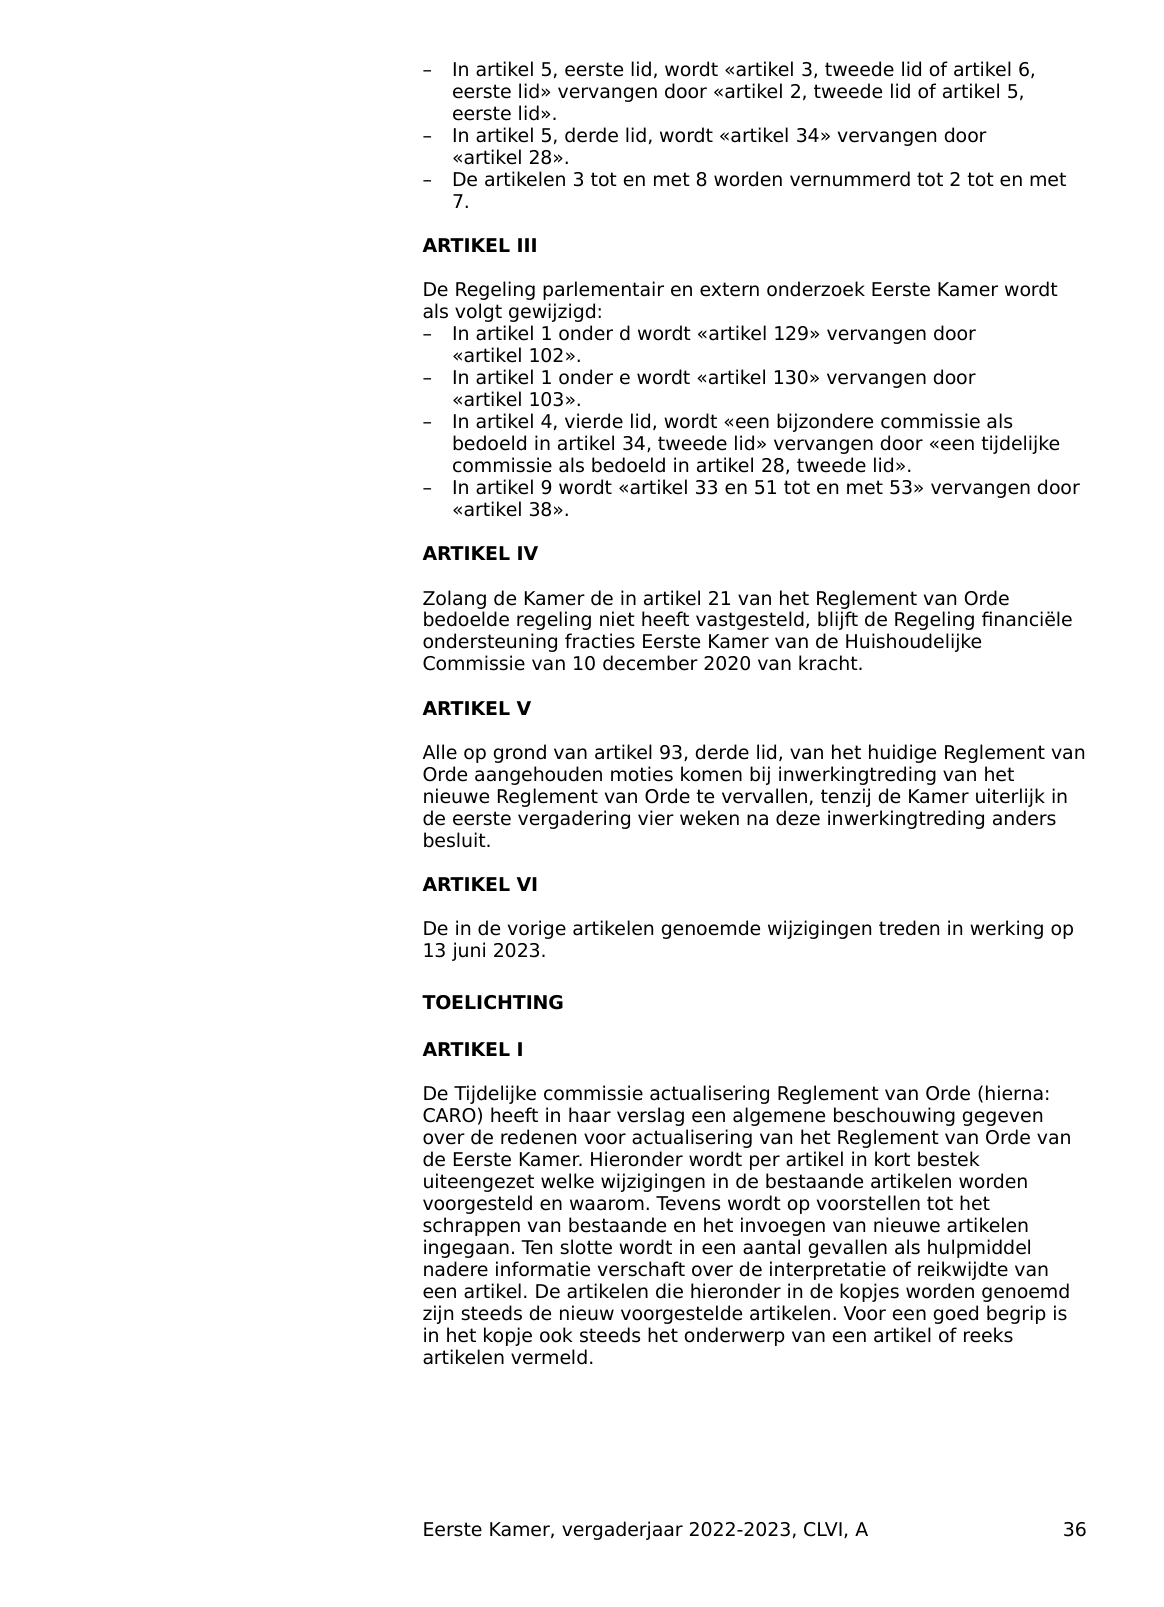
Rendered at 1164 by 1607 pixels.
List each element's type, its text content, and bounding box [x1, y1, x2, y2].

subtitle ARTIKEL VI [422, 874, 1087, 896]
subtitle TOELICHTING [422, 992, 1087, 1014]
text – De artikelen 3 tot en met 8 worden vernummerd tot 2 tot en met 7. [422, 169, 1087, 213]
text – In artikel 5, eerste lid, wordt «artikel 3, tweede lid of artikel 6, eerste lid» vervangen door «artikel 2, tweede lid of artikel 5, eerste lid». [422, 59, 1087, 125]
text De Regeling parlementair en extern onderzoek Eerste Kamer wordt als volgt gewijzigd: [422, 279, 1087, 323]
text – In artikel 1 onder d wordt «artikel 129» vervangen door «artikel 102». [422, 323, 1087, 367]
subtitle ARTIKEL I [422, 1039, 1087, 1061]
text – In artikel 1 onder e wordt «artikel 130» vervangen door «artikel 103». [422, 367, 1087, 411]
text – In artikel 4, vierde lid, wordt «een bijzondere commissie als bedoeld in artikel 34, tweede lid» vervangen door «een tijdelijke commissie als bedoeld in artikel 28, tweede lid». [422, 411, 1087, 477]
text – In artikel 5, derde lid, wordt «artikel 34» vervangen door «artikel 28». [422, 125, 1087, 169]
text De in de vorige artikelen genoemde wijzigingen treden in werking op 13 juni 2023. [422, 918, 1087, 962]
text – In artikel 9 wordt «artikel 33 en 51 tot en met 53» vervangen door «artikel 38». [422, 477, 1087, 521]
text Alle op grond van artikel 93, derde lid, van het huidige Reglement van Orde aangehouden moties komen bij inwerkingtreding van het nieuwe Reglement van Orde te vervallen, tenzij de Kamer uiterlijk in de eerste vergadering vier weken na deze inwerkingtreding anders besluit. [422, 742, 1087, 852]
subtitle ARTIKEL V [422, 697, 1087, 719]
text Zolang de Kamer de in artikel 21 van het Reglement van Orde bedoelde regeling niet heeft vastgesteld, blijft de Regeling financiële ondersteuning fracties Eerste Kamer van de Huishoudelijke Commissie van 10 december 2020 van kracht. [422, 587, 1087, 675]
subtitle ARTIKEL III [422, 235, 1087, 257]
text De Tijdelijke commissie actualisering Reglement van Orde (hierna: CARO) heeft in haar verslag een algemene beschouwing gegeven over de redenen voor actualisering van het Reglement van Orde van de Eerste Kamer. Hieronder wordt per artikel in kort bestek uiteengezet welke wijzigingen in de bestaande artikelen worden voorgesteld en waarom. Tevens wordt op voorstellen tot het schrappen van bestaande en het invoegen van nieuwe artikelen ingegaan. Ten slotte wordt in een aantal gevallen als hulpmiddel nadere informatie verschaft over de interpretatie of reikwijdte van een artikel. De artikelen die hieronder in de kopjes worden genoemd zijn steeds de nieuw voorgestelde artikelen. Voor een goed begrip is in het kopje ook steeds het onderwerp van een artikel of reeks artikelen vermeld. [422, 1083, 1087, 1369]
subtitle ARTIKEL IV [422, 543, 1087, 565]
